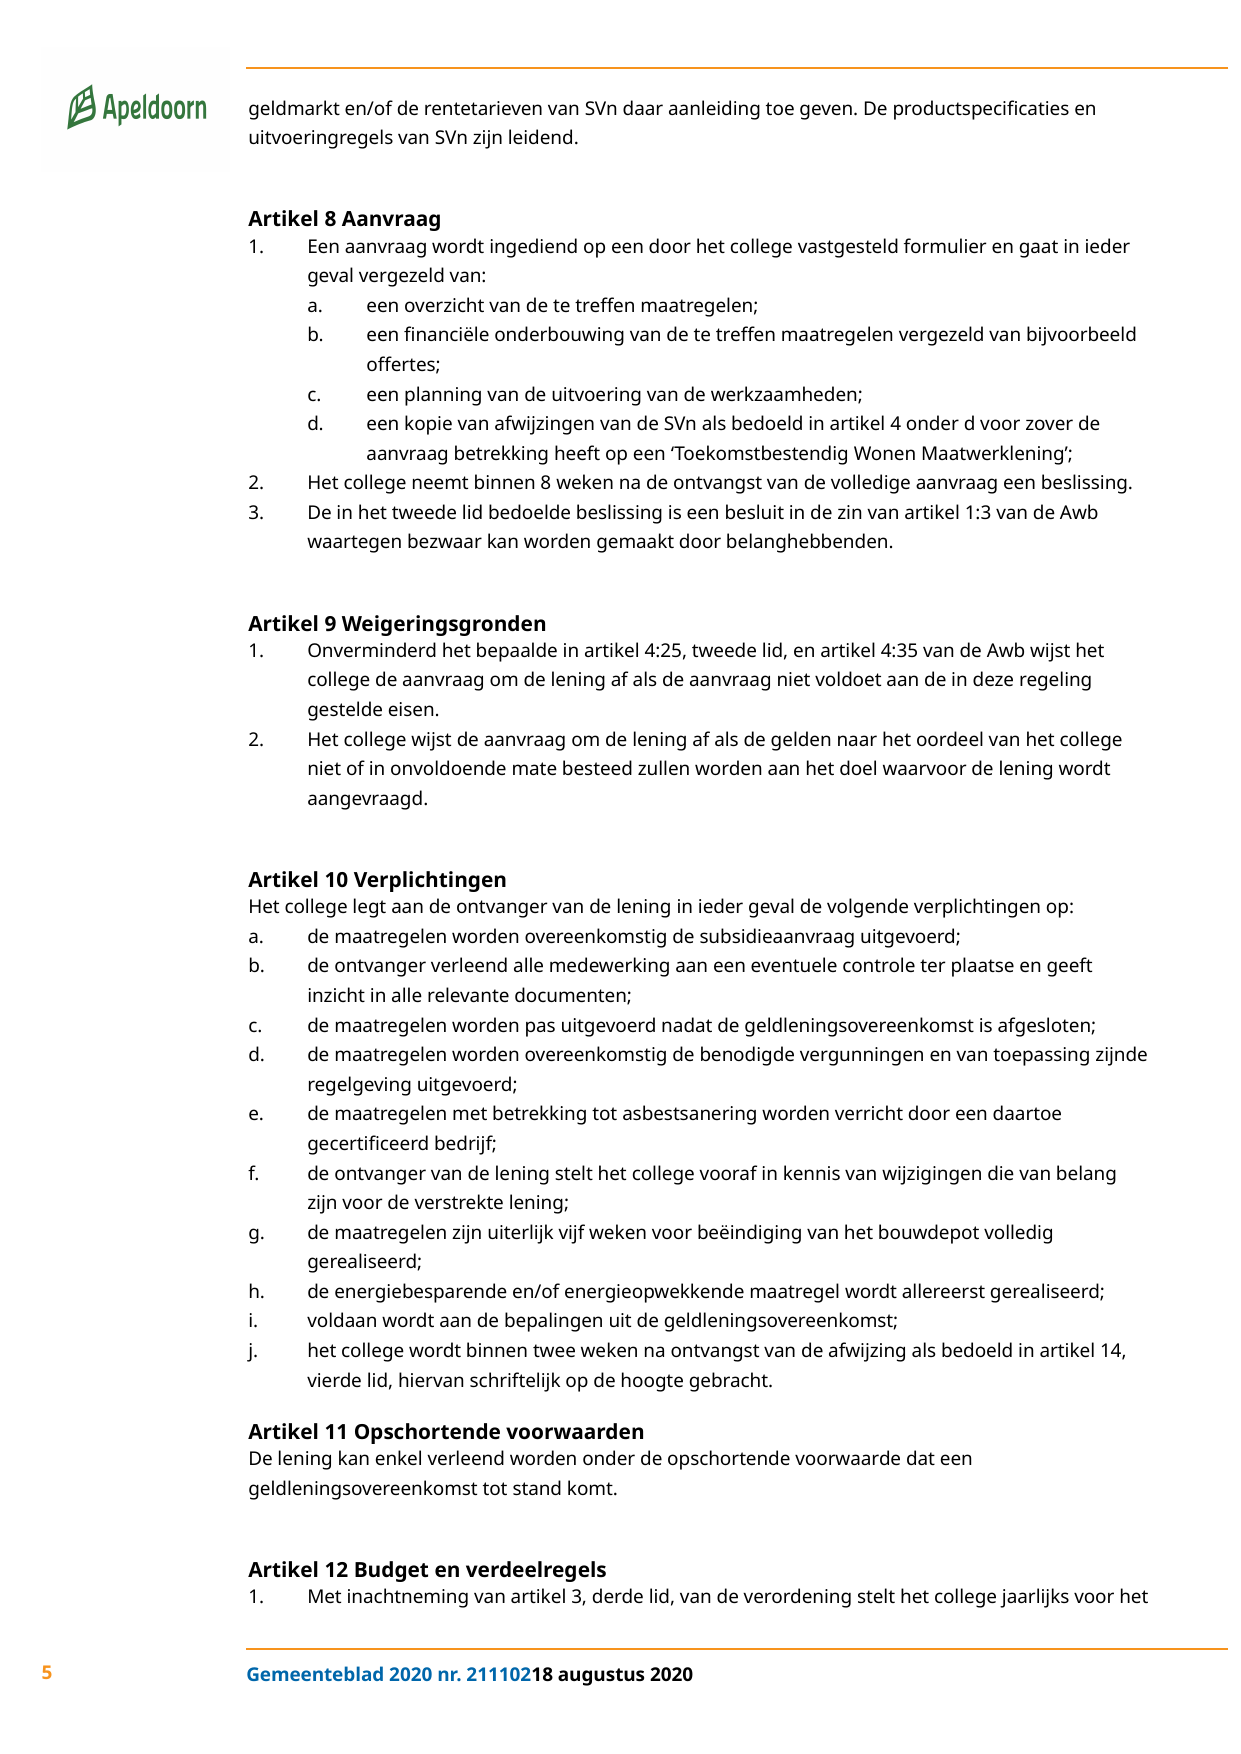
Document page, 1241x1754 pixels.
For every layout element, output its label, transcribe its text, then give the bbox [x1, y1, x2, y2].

list de energiebesparende en/of energieopwekkende maatregel wordt allereerst gerealiseerd; [248, 1278, 1152, 1304]
list een planning van de uitvoering van de werkzaamheden; [307, 381, 1152, 406]
text Het college legt aan de ontvanger van de lening in ieder geval de volgende verplichtingen op: [248, 893, 1152, 919]
text Artikel 9 Weigeringsgronden [248, 609, 1152, 637]
list de maatregelen worden overeenkomstig de subsidieaanvraag uitgevoerd; [248, 923, 1152, 949]
list De in het tweede lid bedoelde beslissing is een besluit in de zin van artikel 1:3 van de Awb waartegen bezwaar kan worden gemaakt door belanghebbenden. [248, 499, 1152, 554]
list de maatregelen met betrekking tot asbestsanering worden verricht door een daartoe gecertificeerd bedrijf; [248, 1101, 1152, 1156]
list een overzicht van de te treffen maatregelen; [307, 292, 1152, 318]
list het college wordt binnen twee weken na ontvangst van de afwijzing als bedoeld in artikel 14, vierde lid, hiervan schriftelijk op de hoogte gebracht. [248, 1337, 1152, 1392]
list Het college neemt binnen 8 weken na de ontvangst van de volledige aanvraag een beslissing. [248, 469, 1152, 495]
text Artikel 10 Verplichtingen [248, 865, 1152, 893]
list een kopie van afwijzingen van de SVn als bedoeld in artikel 4 onder d voor zover de aanvraag betrekking heeft op een ‘Toekomstbestendig Wonen Maatwerklening’; [307, 410, 1152, 466]
text Artikel 12 Budget en verdeelregels [248, 1555, 1152, 1584]
list een financiële onderbouwing van de te treffen maatregelen vergezeld van bijvoorbeeld offertes; [307, 322, 1152, 377]
text Artikel 11 Opschortende voorwaarden [248, 1417, 1152, 1446]
list Met inachtneming van artikel 3, derde lid, van de verordening stelt het college jaarlijks voor het [248, 1584, 1152, 1609]
text Artikel 8 Aanvraag [248, 204, 1152, 233]
text De lening kan enkel verleend worden onder de opschortende voorwaarde dat een geldleningsovereenkomst tot stand komt. [248, 1446, 1152, 1501]
list de maatregelen worden pas uitgevoerd nadat de geldleningsovereenkomst is afgesloten; [248, 1012, 1152, 1037]
list de maatregelen zijn uiterlijk vijf weken voor beëindiging van het bouwdepot volledig gerealiseerd; [248, 1219, 1152, 1274]
list de maatregelen worden overeenkomstig de benodigde vergunningen en van toepassing zijnde regelgeving uitgevoerd; [248, 1041, 1152, 1097]
picture [41, 47, 231, 172]
list de ontvanger verleend alle medewerking aan een eventuele controle ter plaatse en geeft inzicht in alle relevante documenten; [248, 953, 1152, 1008]
list de ontvanger van de lening stelt het college vooraf in kennis van wijzigingen die van belang zijn voor de verstrekte lening; [248, 1160, 1152, 1215]
list Onverminderd het bepaalde in artikel 4:25, tweede lid, en artikel 4:35 van de Awb wijst het college de aanvraag om de lening af als de aanvraag niet voldoet aan de in deze regeling gestelde eisen. [248, 637, 1152, 722]
list Een aanvraag wordt ingediend op een door het college vastgesteld formulier en gaat in ieder geval vergezeld van: [248, 233, 1152, 288]
list voldaan wordt aan de bepalingen uit de geldleningsovereenkomst; [248, 1308, 1152, 1333]
list Het college wijst de aanvraag om de lening af als de gelden naar het oordeel van het college niet of in onvoldoende mate besteed zullen worden aan het doel waarvoor de lening wordt aangevraagd. [248, 726, 1152, 811]
text geldmarkt en/of de rentetarieven van SVn daar aanleiding toe geven. De productspecificaties en uitvoeringregels van SVn zijn leidend. [248, 95, 1152, 150]
